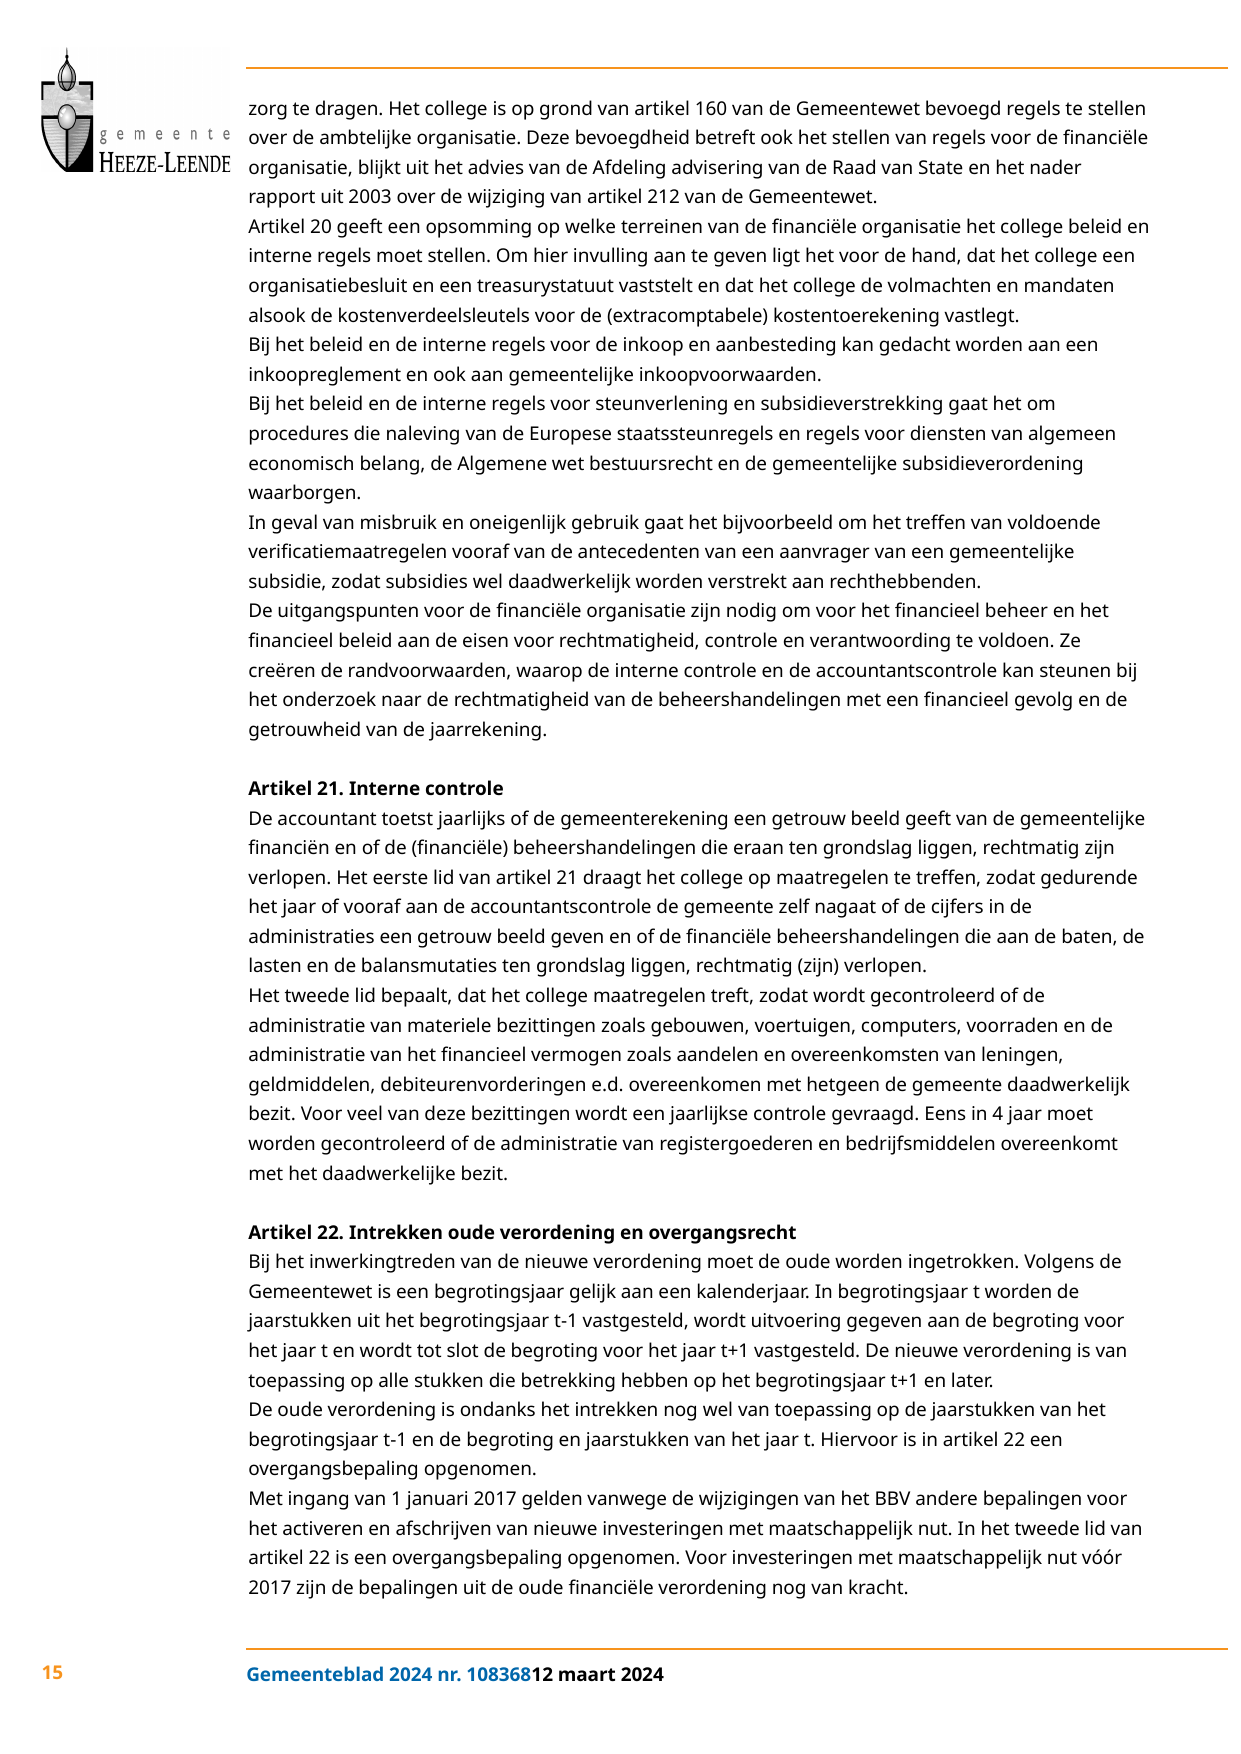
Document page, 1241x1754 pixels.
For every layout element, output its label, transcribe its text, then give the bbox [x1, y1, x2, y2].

text Artikel 20 geeft een opsomming op welke terreinen van de financiële organisatie het college beleid en interne regels moet stellen. Om hier invulling aan te geven ligt het voor de hand, dat het college een organisatiebesluit en een treasurystatuut vaststelt en dat het college de volmachten en mandaten alsook de kostenverdeelsleutels voor de (extracomptabele) kostentoerekening vastlegt. [248, 213, 1152, 328]
text De uitgangspunten voor de financiële organisatie zijn nodig om voor het financieel beheer en het financieel beleid aan de eisen voor rechtmatigheid, controle en verantwoording te voldoen. Ze creëren de randvoorwaarden, waarop de interne controle en de accountantscontrole kan steunen bij het onderzoek naar de rechtmatigheid van de beheershandelingen met een financieel gevolg en de getrouwheid van de jaarrekening. [248, 598, 1152, 742]
text Met ingang van 1 januari 2017 gelden vanwege de wijzigingen van het BBV andere bepalingen voor het activeren en afschrijven van nieuwe investeringen met maatschappelijk nut. In het tweede lid van artikel 22 is een overgangsbepaling opgenomen. Voor investeringen met maatschappelijk nut vóór 2017 zijn de bepalingen uit de oude financiële verordening nog van kracht. [248, 1485, 1152, 1600]
text Bij het inwerkingtreden van de nieuwe verordening moet de oude worden ingetrokken. Volgens de Gemeentewet is een begrotingsjaar gelijk aan een kalenderjaar. In begrotingsjaar t worden de jaarstukken uit het begrotingsjaar t-1 vastgesteld, wordt uitvoering gegeven aan de begroting voor het jaar t en wordt tot slot de begroting voor het jaar t+1 vastgesteld. De nieuwe verordening is van toepassing op alle stukken die betrekking hebben op het begrotingsjaar t+1 en later. [248, 1248, 1152, 1393]
text Artikel 21. Interne controle [248, 775, 1152, 801]
text Bij het beleid en de interne regels voor de inkoop en aanbesteding kan gedacht worden aan een inkoopreglement en ook aan gemeentelijke inkoopvoorwaarden. [248, 331, 1152, 387]
text zorg te dragen. Het college is op grond van artikel 160 van de Gemeentewet bevoegd regels te stellen over de ambtelijke organisatie. Deze bevoegdheid betreft ook het stellen van regels voor de financiële organisatie, blijkt uit het advies van de Afdeling advisering van de Raad van State en het nader rapport uit 2003 over de wijziging van artikel 212 van de Gemeentewet. [248, 95, 1152, 209]
text De accountant toetst jaarlijks of de gemeenterekening een getrouw beeld geeft van de gemeentelijke financiën en of de (financiële) beheershandelingen die eraan ten grondslag liggen, rechtmatig zijn verlopen. Het eerste lid van artikel 21 draagt het college op maatregelen te treffen, zodat gedurende het jaar of vooraf aan de accountantscontrole de gemeente zelf nagaat of de cijfers in de administraties een getrouw beeld geven en of de financiële beheershandelingen die aan de baten, de lasten en de balansmutaties ten grondslag liggen, rechtmatig (zijn) verlopen. [248, 805, 1152, 978]
text Het tweede lid bepaalt, dat het college maatregelen treft, zodat wordt gecontroleerd of de administratie van materiele bezittingen zoals gebouwen, voertuigen, computers, voorraden en de administratie van het financieel vermogen zoals aandelen en overeenkomsten van leningen, geldmiddelen, debiteurenvorderingen e.d. overeenkomen met hetgeen de gemeente daadwerkelijk bezit. Voor veel van deze bezittingen wordt een jaarlijkse controle gevraagd. Eens in 4 jaar moet worden gecontroleerd of de administratie van registergoederen en bedrijfsmiddelen overeenkomt met het daadwerkelijke bezit. [248, 982, 1152, 1186]
text Artikel 22. Intrekken oude verordening en overgangsrecht [248, 1219, 1152, 1245]
picture [41, 47, 231, 172]
text In geval van misbruik en oneigenlijk gebruik gaat het bijvoorbeeld om het treffen van voldoende verificatiemaatregelen vooraf van de antecedenten van een aanvrager van een gemeentelijke subsidie, zodat subsidies wel daadwerkelijk worden verstrekt aan rechthebbenden. [248, 509, 1152, 594]
text De oude verordening is ondanks het intrekken nog wel van toepassing op de jaarstukken van het begrotingsjaar t-1 en de begroting en jaarstukken van het jaar t. Hiervoor is in artikel 22 een overgangsbepaling opgenomen. [248, 1396, 1152, 1481]
text Bij het beleid en de interne regels voor steunverlening en subsidieverstrekking gaat het om procedures die naleving van de Europese staatssteunregels en regels voor diensten van algemeen economisch belang, de Algemene wet bestuursrecht en de gemeentelijke subsidieverordening waarborgen. [248, 391, 1152, 505]
